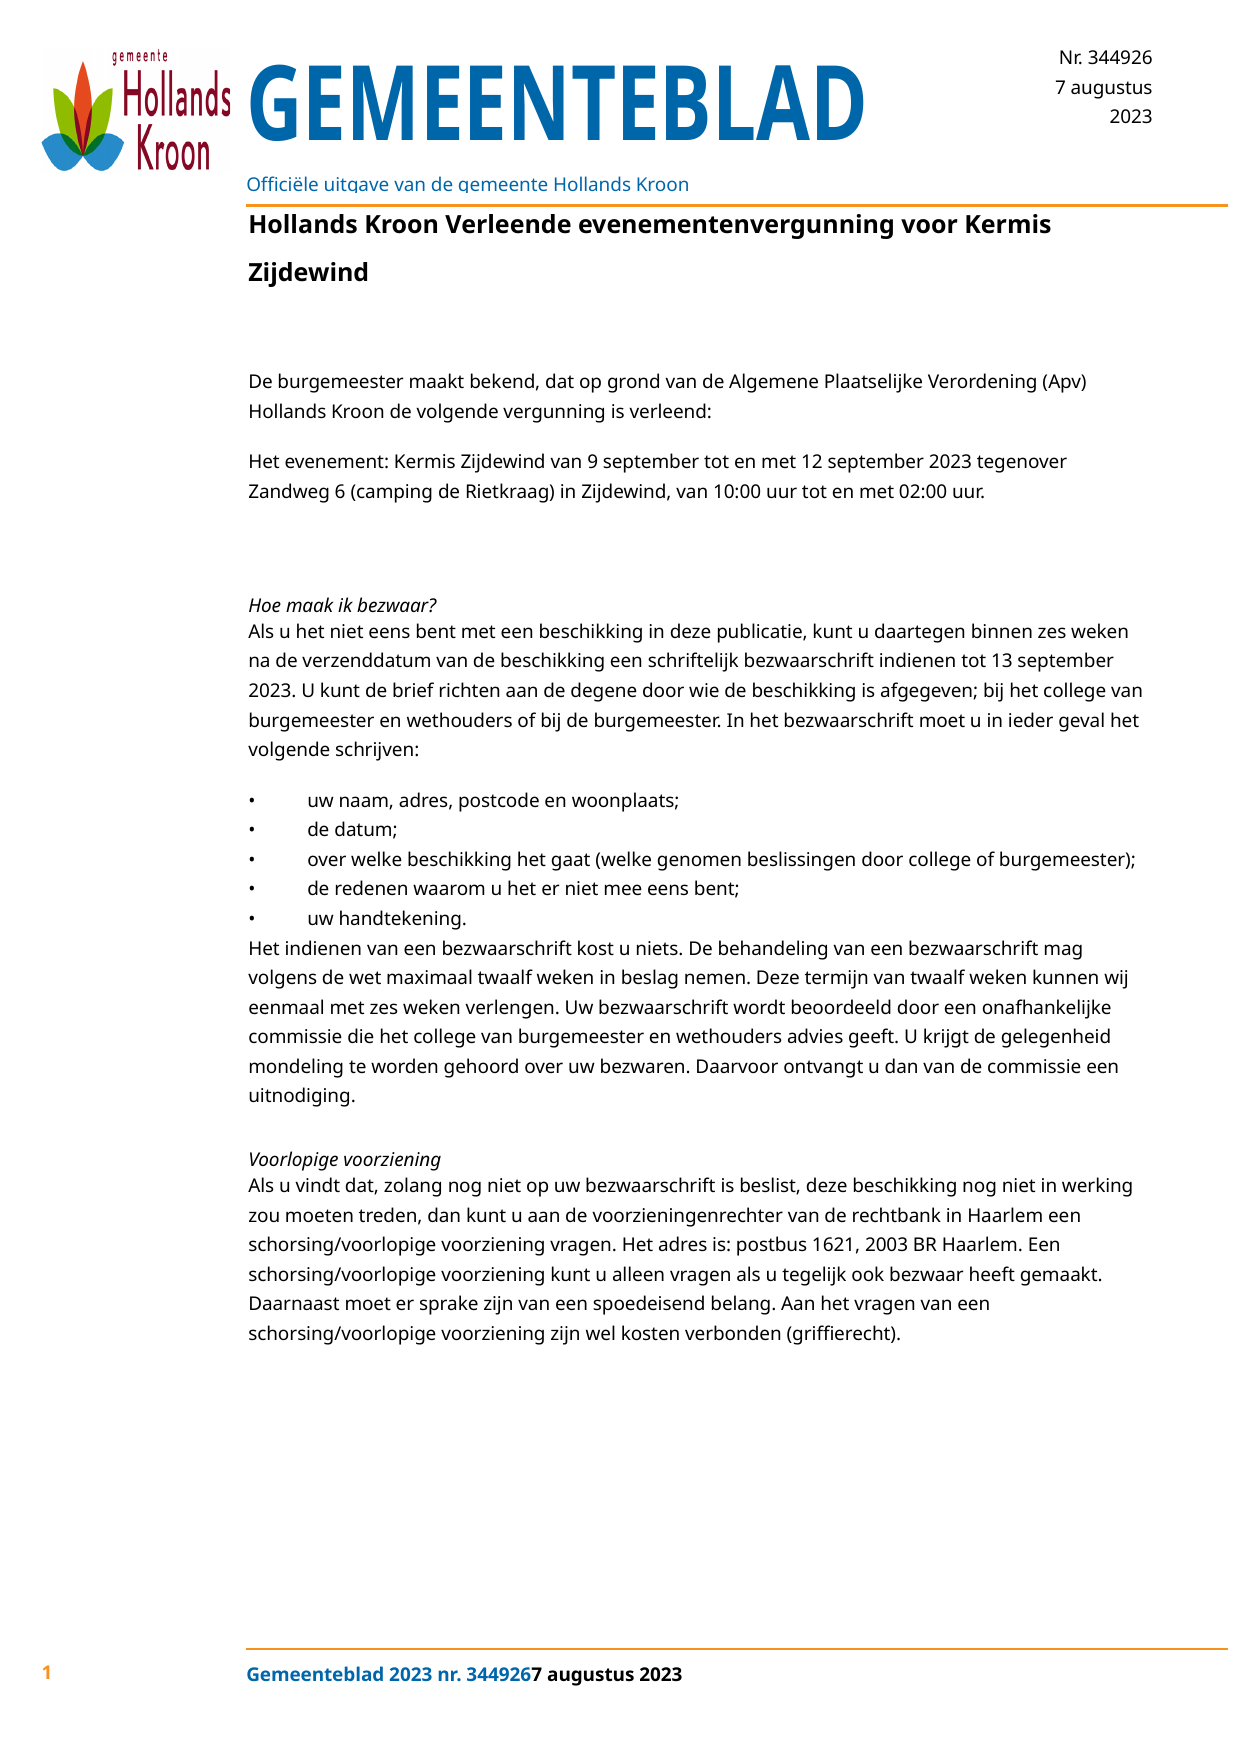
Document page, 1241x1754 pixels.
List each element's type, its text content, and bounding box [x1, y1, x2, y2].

list uw handtekening. [248, 905, 1152, 931]
list over welke beschikking het gaat (welke genomen beslissingen door college of burgemeester); [248, 846, 1152, 872]
text Het evenement: Kermis Zijdewind van 9 september tot en met 12 september 2023 tegenover Zandweg 6 (camping de Rietkraag) in Zijdewind, van 10:00 uur tot en met 02:00 uur. [248, 448, 1152, 504]
text Hoe maak ik bezwaar? [248, 592, 1152, 618]
text Het indienen van een bezwaarschrift kost u niets. De behandeling van een bezwaarschrift mag volgens de wet maximaal twaalf weken in beslag nemen. Deze termijn van twaalf weken kunnen wij eenmaal met zes weken verlengen. Uw bezwaarschrift wordt beoordeeld door een onafhankelijke commissie die het college van burgemeester en wethouders advies geeft. U krijgt de gelegenheid mondeling te worden gehoord over uw bezwaren. Daarvoor ontvangt u dan van de commissie een uitnodiging. [248, 935, 1152, 1108]
list uw naam, adres, postcode en woonplaats; [248, 787, 1152, 812]
text Hollands Kroon Verleende evenementenvergunning voor Kermis Zijdewind [248, 207, 1152, 288]
list de redenen waarom u het er niet mee eens bent; [248, 876, 1152, 901]
list de datum; [248, 816, 1152, 842]
text Voorlopige voorziening [248, 1147, 1152, 1172]
picture [41, 47, 231, 172]
text De burgemeester maakt bekend, dat op grond van de Algemene Plaatselijke Verordening (Apv) Hollands Kroon de volgende vergunning is verleend: [248, 368, 1152, 424]
text Als u het niet eens bent met een beschikking in deze publicatie, kunt u daartegen binnen zes weken na de verzenddatum van de beschikking een schriftelijk bezwaarschrift indienen tot 13 september 2023. U kunt de brief richten aan de degene door wie de beschikking is afgegeven; bij het college van burgemeester en wethouders of bij de burgemeester. In het bezwaarschrift moet u in ieder geval het volgende schrijven: [248, 618, 1152, 762]
text Als u vindt dat, zolang nog niet op uw bezwaarschrift is beslist, deze beschikking nog niet in werking zou moeten treden, dan kunt u aan de voorzieningenrechter van de rechtbank in Haarlem een schorsing/voorlopige voorziening vragen. Het adres is: postbus 1621, 2003 BR Haarlem. Een schorsing/voorlopige voorziening kunt u alleen vragen als u tegelijk ook bezwaar heeft gemaakt. Daarnaast moet er sprake zijn van een spoedeisend belang. Aan het vragen van een schorsing/voorlopige voorziening zijn wel kosten verbonden (griffierecht). [248, 1172, 1152, 1346]
